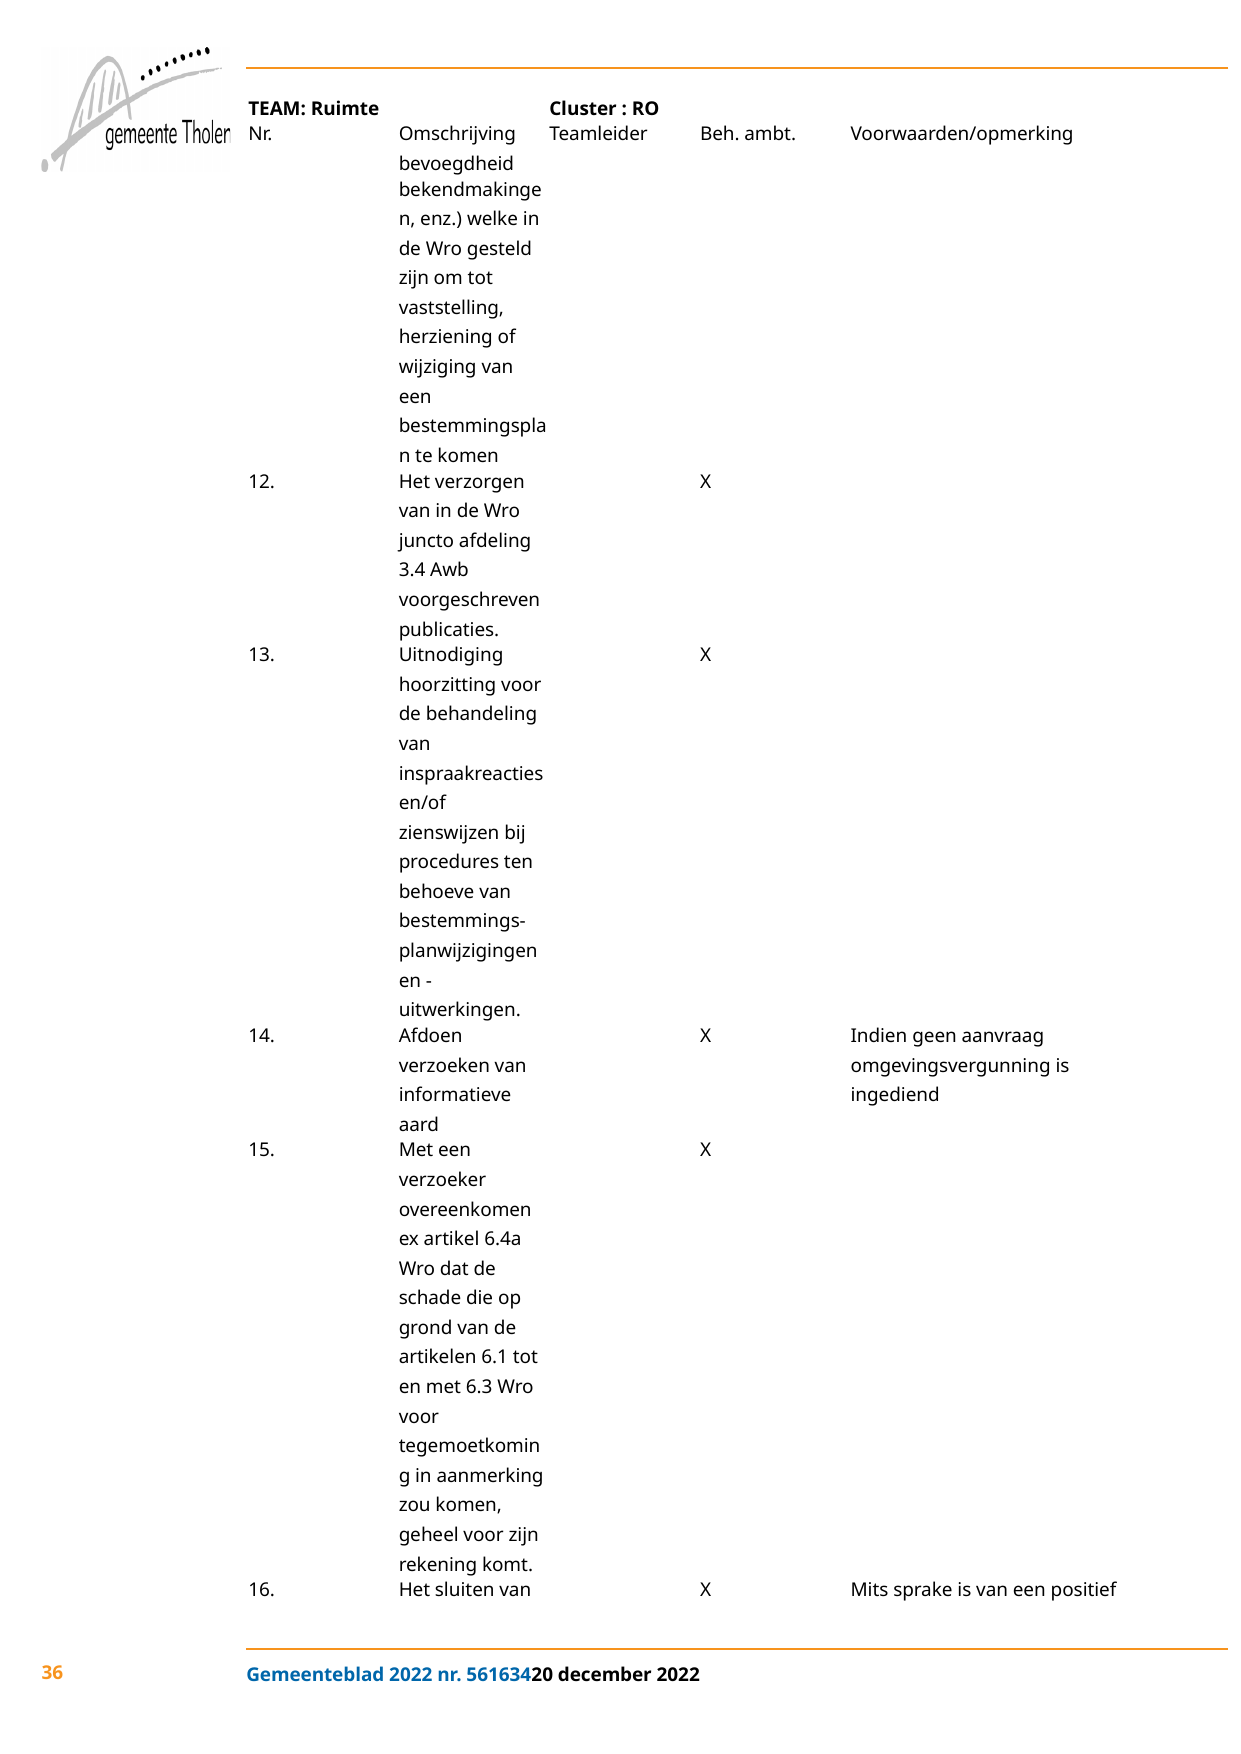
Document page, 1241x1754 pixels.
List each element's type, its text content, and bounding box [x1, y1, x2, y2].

table_cell Afdoen verzoeken van informatieve aard [399, 1022, 549, 1137]
table_cell [549, 1577, 700, 1602]
table_cell [850, 468, 1152, 641]
table_cell [549, 468, 700, 641]
table_cell Nr. [248, 121, 398, 176]
picture [41, 47, 231, 172]
table_cell Teamleider [549, 121, 700, 176]
table_cell [700, 176, 850, 468]
table_cell 13. [248, 641, 398, 1022]
table_cell X [700, 641, 850, 1022]
table_cell [850, 641, 1152, 1022]
table_cell 12. [248, 468, 398, 641]
table_cell X [700, 1022, 850, 1137]
table_cell Voorwaarden/opmerking [850, 121, 1152, 176]
table_cell 14. [248, 1022, 398, 1137]
table_cell [850, 176, 1152, 468]
table_cell Het verzorgen van in de Wro juncto afdeling 3.4 Awb voorgeschreven publicaties. [399, 468, 549, 641]
table_cell X [700, 1577, 850, 1602]
table_cell [549, 641, 700, 1022]
table_cell X [700, 468, 850, 641]
table_cell Omschrijving bevoegdheid [399, 121, 549, 176]
table_cell Beh. ambt. [700, 121, 850, 176]
table_header TEAM: Ruimte [248, 95, 549, 121]
table_cell Uitnodiging hoorzitting voor de behandeling van inspraakreacties en/of zienswijzen bij procedures ten behoeve van bestemmings-planwijzigingen en -uitwerkingen. [399, 641, 549, 1022]
table_cell [549, 1022, 700, 1137]
table_cell Met een verzoeker overeenkomen ex artikel 6.4a Wro dat de schade die op grond van de artikelen 6.1 tot en met 6.3 Wro voor tegemoetkoming in aanmerking zou komen, geheel voor zijn rekening komt. [399, 1137, 549, 1577]
table_cell [549, 176, 700, 468]
table_header Cluster : RO [549, 95, 850, 121]
table_cell [850, 1137, 1152, 1577]
table_header [850, 95, 1152, 121]
table_cell 16. [248, 1577, 398, 1602]
table_cell 15. [248, 1137, 398, 1577]
table_cell [248, 176, 398, 468]
table_cell [549, 1137, 700, 1577]
table_cell Mits sprake is van een positief [850, 1577, 1152, 1602]
table_cell bekendmakingen, enz.) welke in de Wro gesteld zijn om tot vaststelling, herziening of wijziging van een bestemmingsplan te komen [399, 176, 549, 468]
table_cell Indien geen aanvraag omgevingsvergunning is ingediend [850, 1022, 1152, 1137]
table_cell Het sluiten van [399, 1577, 549, 1602]
table_cell X [700, 1137, 850, 1577]
